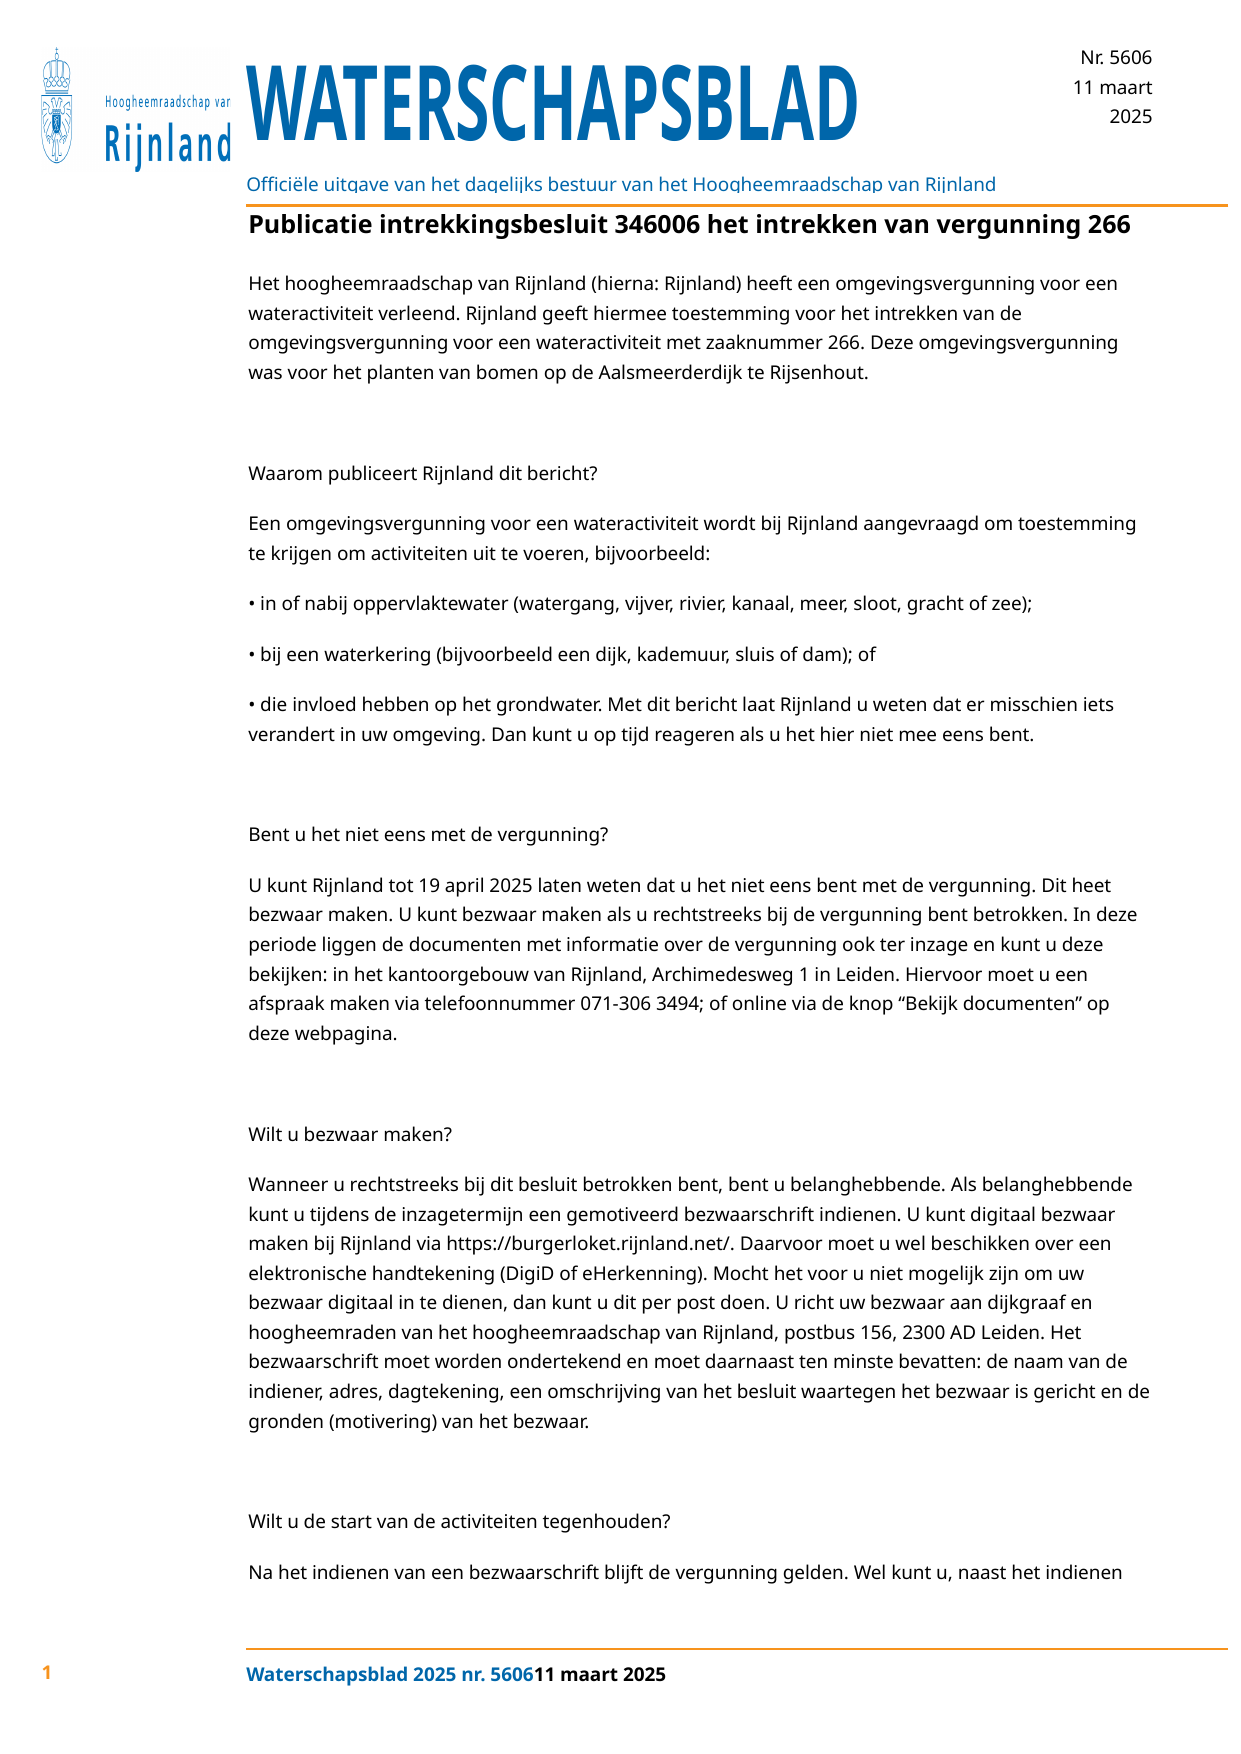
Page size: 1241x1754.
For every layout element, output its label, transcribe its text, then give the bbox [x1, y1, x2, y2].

text • bij een waterkering (bijvoorbeeld een dijk, kademuur, sluis of dam); of [248, 641, 1152, 666]
text Publicatie intrekkingsbesluit 346006 het intrekken van vergunning 266 [248, 207, 1152, 241]
text Het hoogheemraadschap van Rijnland (hierna: Rijnland) heeft een omgevingsvergunning voor een wateractiviteit verleend. Rijnland geeft hiermee toestemming voor het intrekken van de omgevingsvergunning voor een wateractiviteit met zaaknummer 266. Deze omgevingsvergunning was voor het planten van bomen op de Aalsmeerderdijk te Rijsenhout. [248, 270, 1152, 385]
text Na het indienen van een bezwaarschrift blijft de vergunning gelden. Wel kunt u, naast het indienen [248, 1559, 1152, 1585]
picture [41, 47, 231, 172]
text Waarom publiceert Rijnland dit bericht? [248, 460, 1152, 486]
text • die invloed hebben op het grondwater. Met dit bericht laat Rijnland u weten dat er misschien iets verandert in uw omgeving. Dan kunt u op tijd reageren als u het hier niet mee eens bent. [248, 691, 1152, 746]
text • in of nabij oppervlaktewater (watergang, vijver, rivier, kanaal, meer, sloot, gracht of zee); [248, 590, 1152, 616]
text Wanneer u rechtstreeks bij dit besluit betrokken bent, bent u belanghebbende. Als belanghebbende kunt u tijdens de inzagetermijn een gemotiveerd bezwaarschrift indienen. U kunt digitaal bezwaar maken bij Rijnland via https://burgerloket.rijnland.net/. Daarvoor moet u wel beschikken over een elektronische handtekening (DigiD of eHerkenning). Mocht het voor u niet mogelijk zijn om uw bezwaar digitaal in te dienen, dan kunt u dit per post doen. U richt uw bezwaar aan dijkgraaf en hoogheemraden van het hoogheemraadschap van Rijnland, postbus 156, 2300 AD Leiden. Het bezwaarschrift moet worden ondertekend en moet daarnaast ten minste bevatten: de naam van de indiener, adres, dagtekening, een omschrijving van het besluit waartegen het bezwaar is gericht en de gronden (motivering) van het bezwaar. [248, 1171, 1152, 1433]
text Een omgevingsvergunning voor een wateractiviteit wordt bij Rijnland aangevraagd om toestemming te krijgen om activiteiten uit te voeren, bijvoorbeeld: [248, 510, 1152, 566]
text U kunt Rijnland tot 19 april 2025 laten weten dat u het niet eens bent met de vergunning. Dit heet bezwaar maken. U kunt bezwaar maken als u rechtstreeks bij de vergunning bent betrokken. In deze periode liggen de documenten met informatie over de vergunning ook ter inzage en kunt u deze bekijken: in het kantoorgebouw van Rijnland, Archimedesweg 1 in Leiden. Hiervoor moet u een afspraak maken via telefoonnummer 071-306 3494; of online via de knop “Bekijk documenten” op deze webpagina. [248, 872, 1152, 1046]
text Wilt u de start van de activiteiten tegenhouden? [248, 1509, 1152, 1534]
text Bent u het niet eens met de vergunning? [248, 822, 1152, 847]
text Wilt u bezwaar maken? [248, 1121, 1152, 1146]
